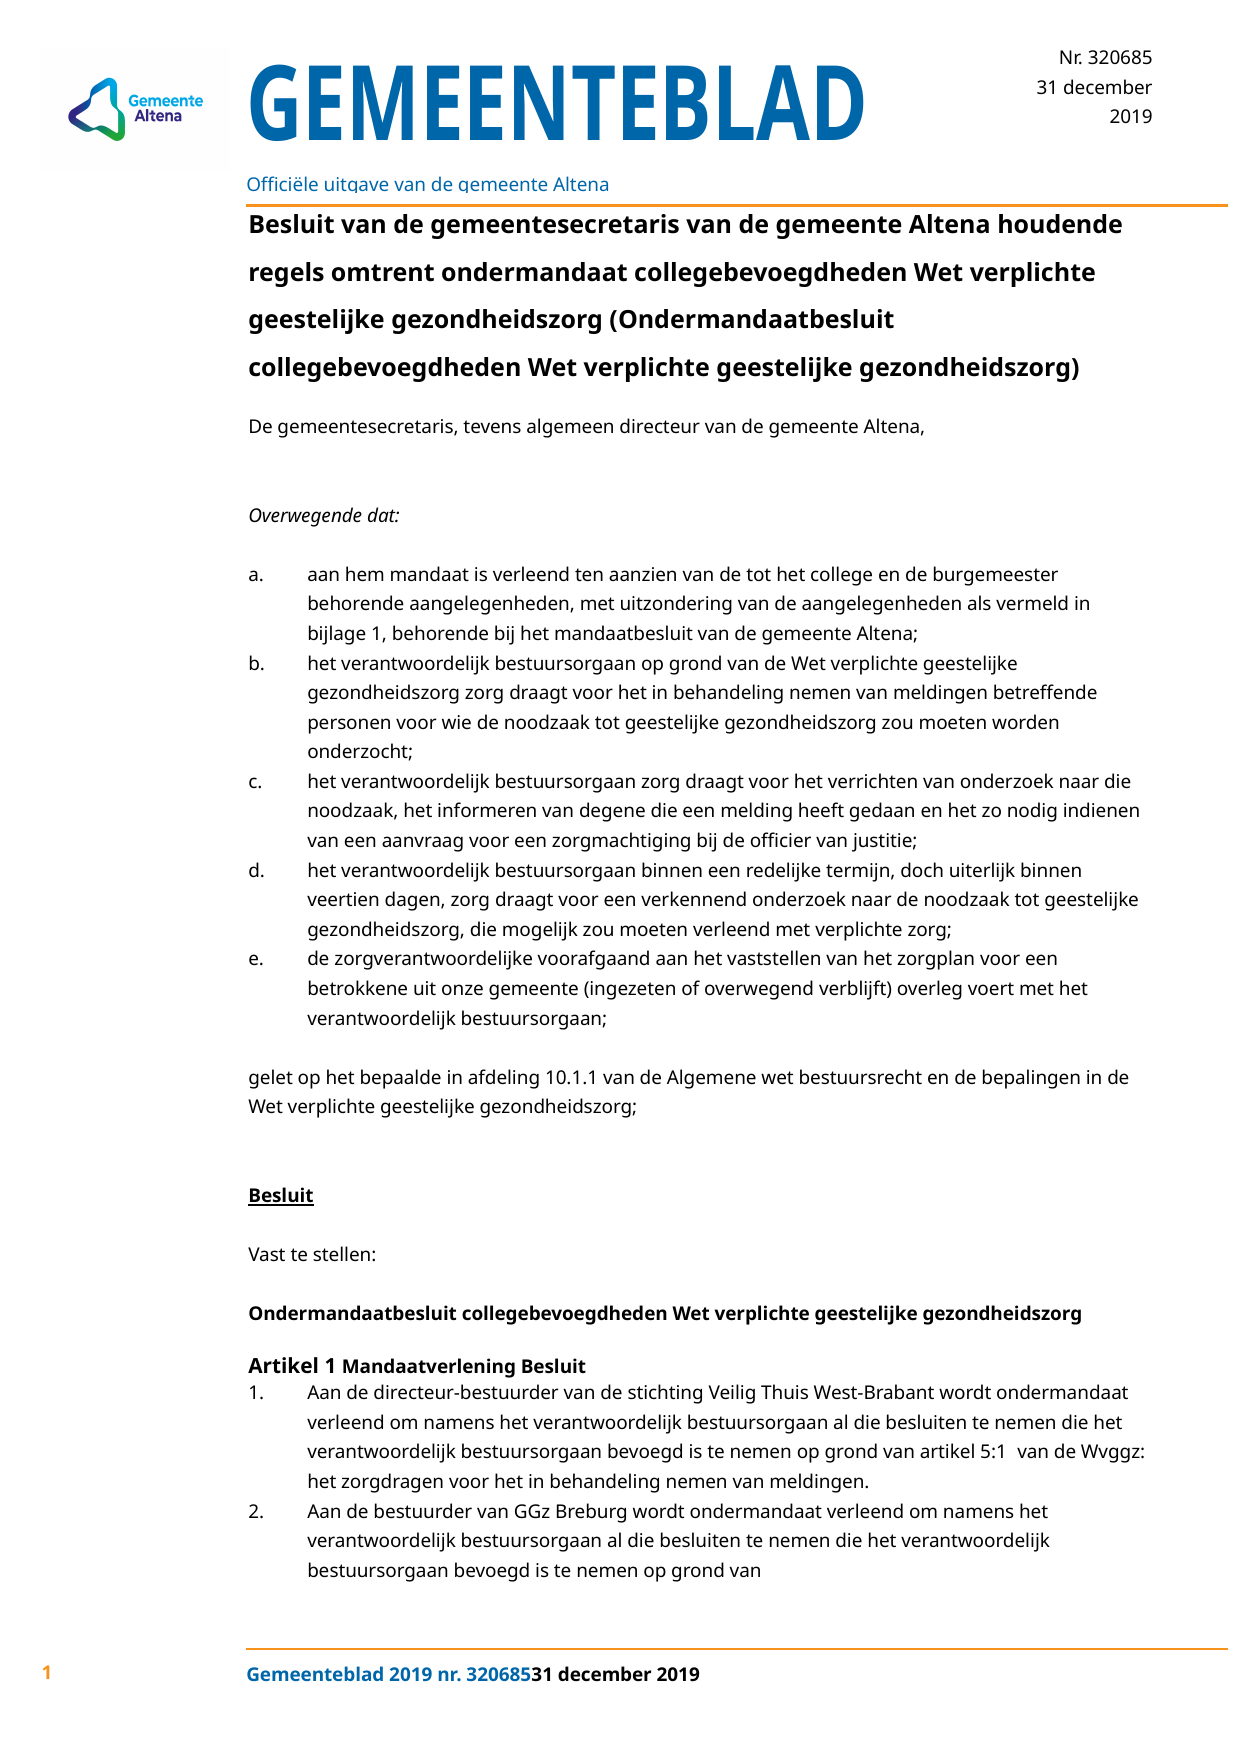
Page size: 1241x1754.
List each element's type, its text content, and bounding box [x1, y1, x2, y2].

list het verantwoordelijk bestuursorgaan zorg draagt voor het verrichten van onderzoek naar die noodzaak, het informeren van degene die een melding heeft gedaan en het zo nodig indienen van een aanvraag voor een zorgmachtiging bij de officier van justitie; [248, 768, 1152, 853]
text gelet op het bepaalde in afdeling 10.1.1 van de Algemene wet bestuursrecht en de bepalingen in de Wet verplichte geestelijke gezondheidszorg; [248, 1064, 1152, 1119]
text De gemeentesecretaris, tevens algemeen directeur van de gemeente Altena, [248, 413, 1152, 439]
list Aan de bestuurder van GGz Breburg wordt ondermandaat verleend om namens het verantwoordelijk bestuursorgaan al die besluiten te nemen die het verantwoordelijk bestuursorgaan bevoegd is te nemen op grond van [248, 1498, 1152, 1583]
text Ondermandaatbesluit collegebevoegdheden Wet verplichte geestelijke gezondheidszorg [248, 1301, 1152, 1326]
list de zorgverantwoordelijke voorafgaand aan het vaststellen van het zorgplan voor een betrokkene uit onze gemeente (ingezeten of overwegend verblijft) overleg voert met het verantwoordelijk bestuursorgaan; [248, 946, 1152, 1031]
text Vast te stellen: [248, 1241, 1152, 1267]
list Aan de directeur-bestuurder van de stichting Veilig Thuis West-Brabant wordt ondermandaat verleend om namens het verantwoordelijk bestuursorgaan al die besluiten te nemen die het verantwoordelijk bestuursorgaan bevoegd is te nemen op grond van artikel 5:1 van de Wvggz: het zorgdragen voor het in behandeling nemen van meldingen. [248, 1379, 1152, 1494]
list aan hem mandaat is verleend ten aanzien van de tot het college en de burgemeester behorende aangelegenheden, met uitzondering van de aangelegenheden als vermeld in bijlage 1, behorende bij het mandaatbesluit van de gemeente Altena; [248, 561, 1152, 646]
text Besluit [248, 1182, 1152, 1208]
list het verantwoordelijk bestuursorgaan binnen een redelijke termijn, doch uiterlijk binnen veertien dagen, zorg draagt voor een verkennend onderzoek naar de noodzaak tot geestelijke gezondheidszorg, die mogelijk zou moeten verleend met verplichte zorg; [248, 857, 1152, 942]
picture [41, 47, 231, 172]
text Besluit van de gemeentesecretaris van de gemeente Altena houdende regels omtrent ondermandaat collegebevoegdheden Wet verplichte geestelijke gezondheidszorg (Ondermandaatbesluit collegebevoegdheden Wet verplichte geestelijke gezondheidszorg) [248, 207, 1152, 384]
text Artikel 1 Mandaatverlening Besluit [248, 1351, 1152, 1379]
list het verantwoordelijk bestuursorgaan op grond van de Wet verplichte geestelijke gezondheidszorg zorg draagt voor het in behandeling nemen van meldingen betreffende personen voor wie de noodzaak tot geestelijke gezondheidszorg zou moeten worden onderzocht; [248, 650, 1152, 764]
text Overwegende dat: [248, 502, 1152, 528]
